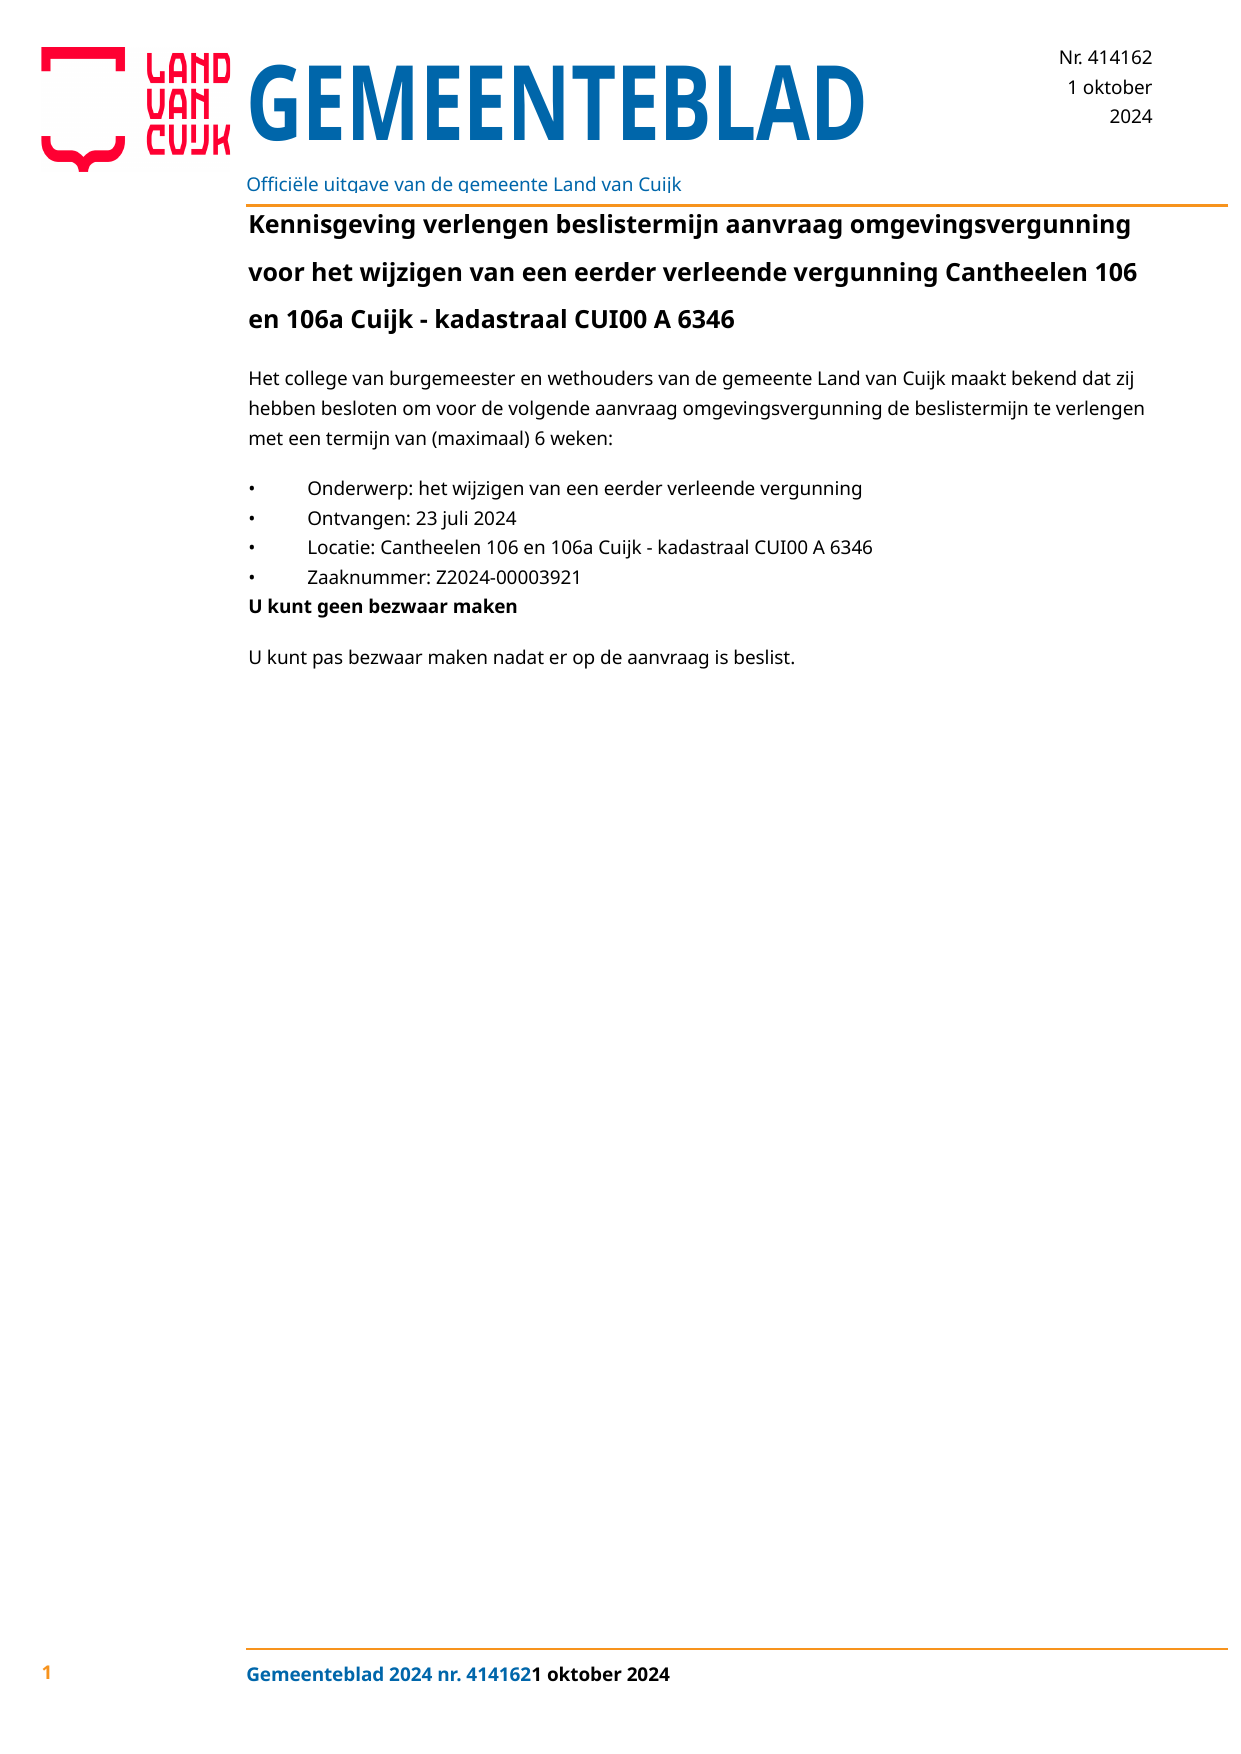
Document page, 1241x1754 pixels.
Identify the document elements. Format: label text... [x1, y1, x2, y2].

text U kunt geen bezwaar maken [248, 593, 1152, 619]
list Locatie: Cantheelen 106 en 106a Cuijk - kadastraal CUI00 A 6346 [248, 534, 1152, 560]
text Kennisgeving verlengen beslistermijn aanvraag omgevingsvergunning voor het wijzigen van een eerder verleende vergunning Cantheelen 106 en 106a Cuijk - kadastraal CUI00 A 6346 [248, 207, 1152, 336]
text Het college van burgemeester en wethouders van de gemeente Land van Cuijk maakt bekend dat zij hebben besloten om voor de volgende aanvraag omgevingsvergunning de beslistermijn te verlengen met een termijn van (maximaal) 6 weken: [248, 366, 1152, 450]
list Ontvangen: 23 juli 2024 [248, 505, 1152, 530]
list Onderwerp: het wijzigen van een eerder verleende vergunning [248, 475, 1152, 501]
text U kunt pas bezwaar maken nadat er op de aanvraag is beslist. [248, 644, 1152, 669]
list Zaaknummer: Z2024-00003921 [248, 564, 1152, 589]
picture [41, 47, 231, 172]
